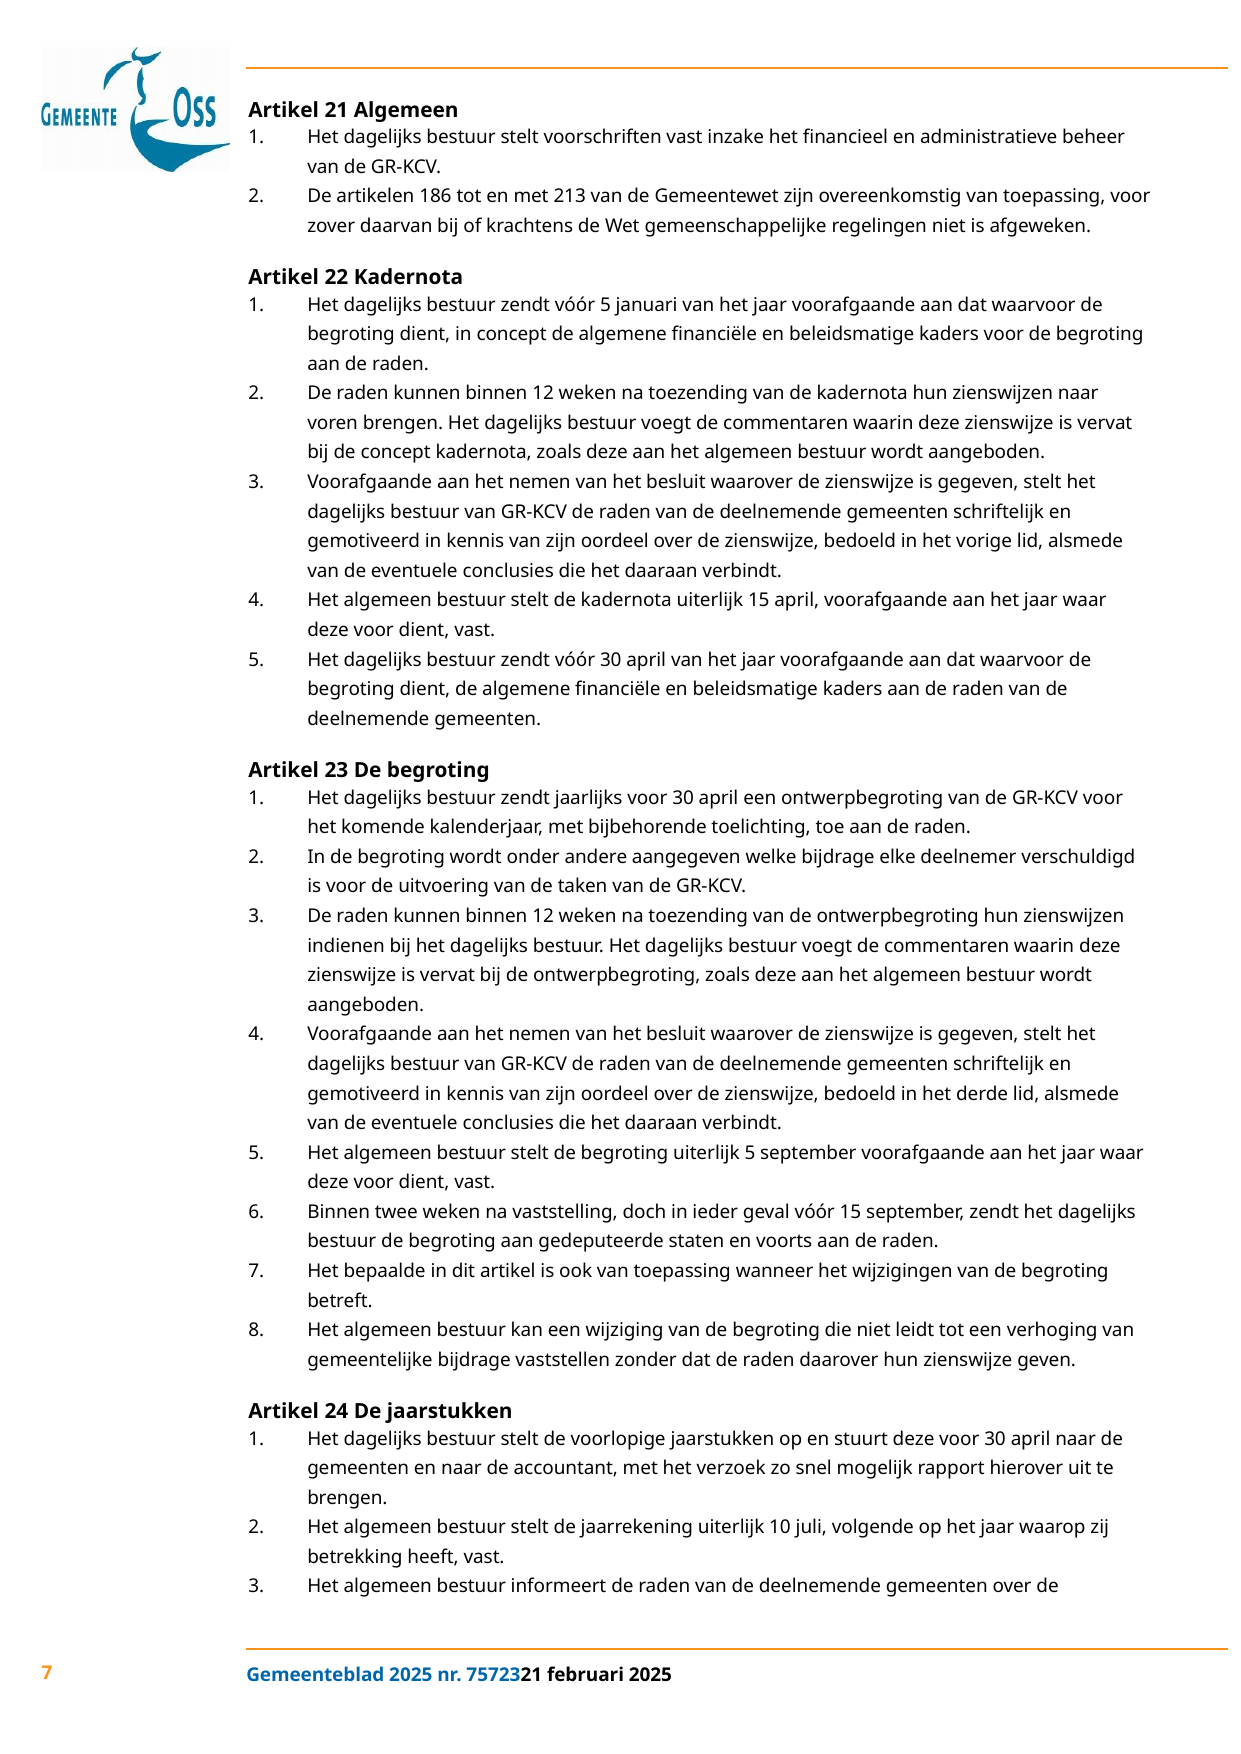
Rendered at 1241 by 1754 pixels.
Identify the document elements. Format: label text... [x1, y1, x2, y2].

text Artikel 21 Algemeen [248, 95, 1152, 123]
list Het dagelijks bestuur zendt jaarlijks voor 30 april een ontwerpbegroting van de GR-KCV voor het komende kalenderjaar, met bijbehorende toelichting, toe aan de raden. [248, 784, 1152, 839]
list Het algemeen bestuur informeert de raden van de deelnemende gemeenten over de [248, 1573, 1152, 1598]
list Voorafgaande aan het nemen van het besluit waarover de zienswijze is gegeven, stelt het dagelijks bestuur van GR-KCV de raden van de deelnemende gemeenten schriftelijk en gemotiveerd in kennis van zijn oordeel over de zienswijze, bedoeld in het vorige lid, alsmede van de eventuele conclusies die het daaraan verbindt. [248, 468, 1152, 583]
text Artikel 24 De jaarstukken [248, 1396, 1152, 1425]
list Voorafgaande aan het nemen van het besluit waarover de zienswijze is gegeven, stelt het dagelijks bestuur van GR-KCV de raden van de deelnemende gemeenten schriftelijk en gemotiveerd in kennis van zijn oordeel over de zienswijze, bedoeld in het derde lid, alsmede van de eventuele conclusies die het daaraan verbindt. [248, 1021, 1152, 1135]
text Artikel 23 De begroting [248, 755, 1152, 784]
list Het dagelijks bestuur zendt vóór 30 april van het jaar voorafgaande aan dat waarvoor de begroting dient, de algemene financiële en beleidsmatige kaders aan de raden van de deelnemende gemeenten. [248, 646, 1152, 731]
list In de begroting wordt onder andere aangegeven welke bijdrage elke deelnemer verschuldigd is voor de uitvoering van de taken van de GR-KCV. [248, 843, 1152, 898]
list Binnen twee weken na vaststelling, doch in ieder geval vóór 15 september, zendt het dagelijks bestuur de begroting aan gedeputeerde staten en voorts aan de raden. [248, 1198, 1152, 1253]
text Artikel 22 Kadernota [248, 262, 1152, 291]
list Het algemeen bestuur kan een wijziging van de begroting die niet leidt tot een verhoging van gemeentelijke bijdrage vaststellen zonder dat de raden daarover hun zienswijze geven. [248, 1316, 1152, 1372]
list Het algemeen bestuur stelt de jaarrekening uiterlijk 10 juli, volgende op het jaar waarop zij betrekking heeft, vast. [248, 1513, 1152, 1569]
list De raden kunnen binnen 12 weken na toezending van de kadernota hun zienswijzen naar voren brengen. Het dagelijks bestuur voegt de commentaren waarin deze zienswijze is vervat bij de concept kadernota, zoals deze aan het algemeen bestuur wordt aangeboden. [248, 379, 1152, 464]
list De raden kunnen binnen 12 weken na toezending van de ontwerpbegroting hun zienswijzen indienen bij het dagelijks bestuur. Het dagelijks bestuur voegt de commentaren waarin deze zienswijze is vervat bij de ontwerpbegroting, zoals deze aan het algemeen bestuur wordt aangeboden. [248, 902, 1152, 1017]
picture [41, 47, 231, 172]
list Het dagelijks bestuur stelt voorschriften vast inzake het financieel en administratieve beheer van de GR-KCV. [248, 123, 1152, 178]
list De artikelen 186 tot en met 213 van de Gemeentewet zijn overeenkomstig van toepassing, voor zover daarvan bij of krachtens de Wet gemeenschappelijke regelingen niet is afgeweken. [248, 182, 1152, 238]
list Het dagelijks bestuur zendt vóór 5 januari van het jaar voorafgaande aan dat waarvoor de begroting dient, in concept de algemene financiële en beleidsmatige kaders voor de begroting aan de raden. [248, 291, 1152, 376]
list Het algemeen bestuur stelt de kadernota uiterlijk 15 april, voorafgaande aan het jaar waar deze voor dient, vast. [248, 587, 1152, 642]
list Het algemeen bestuur stelt de begroting uiterlijk 5 september voorafgaande aan het jaar waar deze voor dient, vast. [248, 1139, 1152, 1194]
list Het bepaalde in dit artikel is ook van toepassing wanneer het wijzigingen van de begroting betreft. [248, 1257, 1152, 1312]
list Het dagelijks bestuur stelt de voorlopige jaarstukken op en stuurt deze voor 30 april naar de gemeenten en naar de accountant, met het verzoek zo snel mogelijk rapport hierover uit te brengen. [248, 1425, 1152, 1510]
